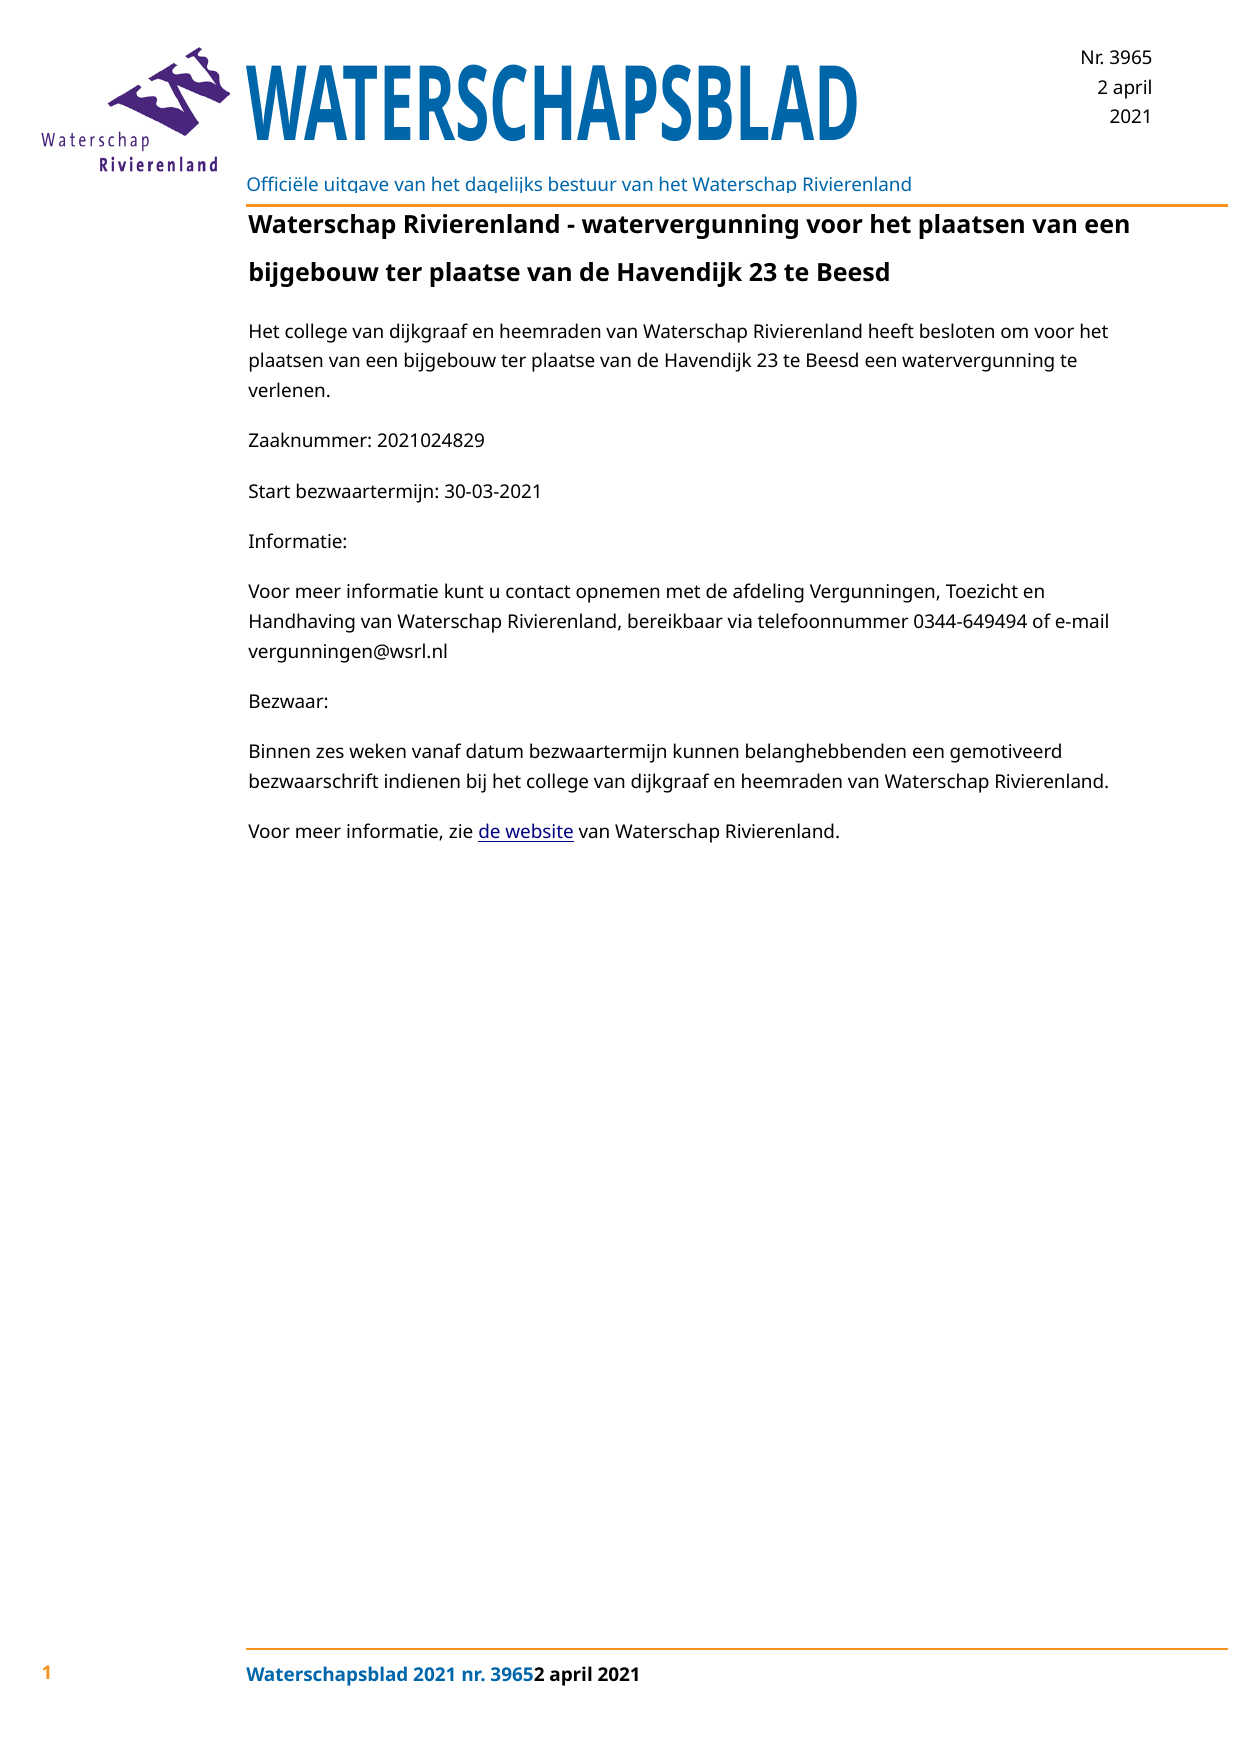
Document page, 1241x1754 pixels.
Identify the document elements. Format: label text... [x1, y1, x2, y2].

text Bezwaar: [248, 688, 1152, 714]
text Waterschap Rivierenland - watervergunning voor het plaatsen van een bijgebouw ter plaatse van de Havendijk 23 te Beesd [248, 207, 1152, 288]
text Binnen zes weken vanaf datum bezwaartermijn kunnen belanghebbenden een gemotiveerd bezwaarschrift indienen bij het college van dijkgraaf en heemraden van Waterschap Rivierenland. [248, 739, 1152, 794]
text Voor meer informatie kunt u contact opnemen met de afdeling Vergunningen, Toezicht en Handhaving van Waterschap Rivierenland, bereikbaar via telefoonnummer 0344-649494 of e-mail vergunningen@wsrl.nl [248, 579, 1152, 664]
text Het college van dijkgraaf en heemraden van Waterschap Rivierenland heeft besloten om voor het plaatsen van een bijgebouw ter plaatse van de Havendijk 23 te Beesd een watervergunning te verlenen. [248, 318, 1152, 403]
text Zaaknummer: 2021024829 [248, 427, 1152, 453]
text Voor meer informatie, zie de website van Waterschap Rivierenland. [248, 819, 1152, 844]
text Informatie: [248, 528, 1152, 554]
text Start bezwaartermijn: 30-03-2021 [248, 478, 1152, 504]
picture [41, 47, 231, 172]
